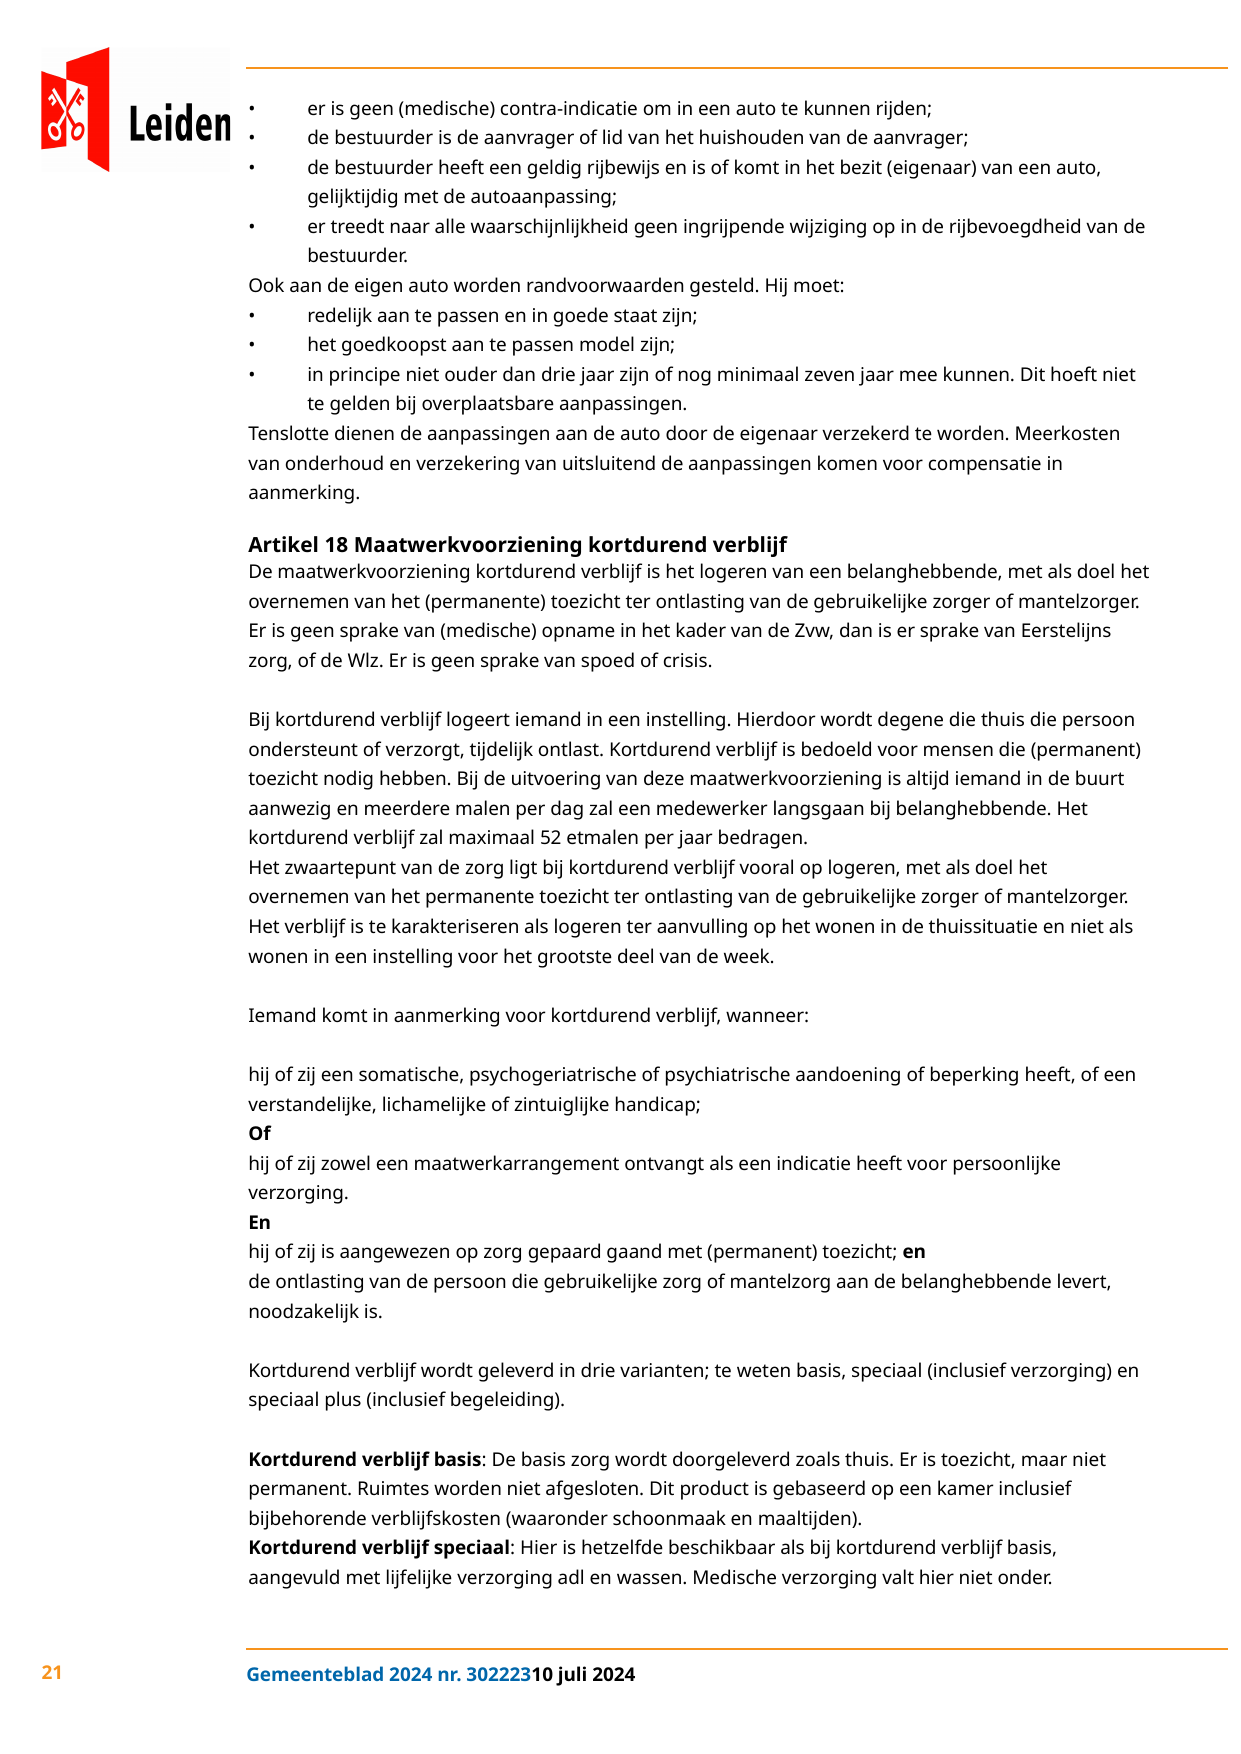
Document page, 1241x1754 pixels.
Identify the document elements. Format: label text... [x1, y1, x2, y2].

text hij of zij een somatische, psychogeriatrische of psychiatrische aandoening of beperking heeft, of een verstandelijke, lichamelijke of zintuiglijke handicap; [248, 1061, 1152, 1116]
list redelijk aan te passen en in goede staat zijn; [248, 302, 1152, 328]
text Tenslotte dienen de aanpassingen aan de auto door de eigenaar verzekerd te worden. Meerkosten van onderhoud en verzekering van uitsluitend de aanpassingen komen voor compensatie in aanmerking. [248, 420, 1152, 505]
list de bestuurder is de aanvrager of lid van het huishouden van de aanvrager; [248, 124, 1152, 150]
text de ontlasting van de persoon die gebruikelijke zorg of mantelzorg aan de belanghebbende levert, noodzakelijk is. [248, 1268, 1152, 1323]
text Het zwaartepunt van de zorg ligt bij kortdurend verblijf vooral op logeren, met als doel het overnemen van het permanente toezicht ter ontlasting van de gebruikelijke zorger of mantelzorger. Het verblijf is te karakteriseren als logeren ter aanvulling op het wonen in de thuissituatie en niet als wonen in een instelling voor het grootste deel van de week. [248, 854, 1152, 968]
text hij of zij zowel een maatwerkarrangement ontvangt als een indicatie heeft voor persoonlijke verzorging. [248, 1150, 1152, 1205]
text hij of zij is aangewezen op zorg gepaard gaand met (permanent) toezicht; en [248, 1239, 1152, 1264]
text Kortdurend verblijf basis: De basis zorg wordt doorgeleverd zoals thuis. Er is toezicht, maar niet permanent. Ruimtes worden niet afgesloten. Dit product is gebaseerd op een kamer inclusief bijbehorende verblijfskosten (waaronder schoonmaak en maaltijden). [248, 1446, 1152, 1531]
text Kortdurend verblijf wordt geleverd in drie varianten; te weten basis, speciaal (inclusief verzorging) en speciaal plus (inclusief begeleiding). [248, 1357, 1152, 1412]
text Kortdurend verblijf speciaal: Hier is hetzelfde beschikbaar als bij kortdurend verblijf basis, aangevuld met lijfelijke verzorging adl en wassen. Medische verzorging valt hier niet onder. [248, 1534, 1152, 1590]
text Bij kortdurend verblijf logeert iemand in een instelling. Hierdoor wordt degene die thuis die persoon ondersteunt of verzorgt, tijdelijk ontlast. Kortdurend verblijf is bedoeld voor mensen die (permanent) toezicht nodig hebben. Bij de uitvoering van deze maatwerkvoorziening is altijd iemand in de buurt aanwezig en meerdere malen per dag zal een medewerker langsgaan bij belanghebbende. Het kortdurend verblijf zal maximaal 52 etmalen per jaar bedragen. [248, 706, 1152, 850]
list er treedt naar alle waarschijnlijkheid geen ingrijpende wijziging op in de rijbevoegdheid van de bestuurder. [248, 213, 1152, 268]
text De maatwerkvoorziening kortdurend verblijf is het logeren van een belanghebbende, met als doel het overnemen van het (permanente) toezicht ter ontlasting van de gebruikelijke zorger of mantelzorger. Er is geen sprake van (medische) opname in het kader van de Zvw, dan is er sprake van Eerstelijns zorg, of de Wlz. Er is geen sprake van spoed of crisis. [248, 558, 1152, 673]
picture [41, 47, 231, 172]
list in principe niet ouder dan drie jaar zijn of nog minimaal zeven jaar mee kunnen. Dit hoeft niet te gelden bij overplaatsbare aanpassingen. [248, 361, 1152, 416]
list er is geen (medische) contra-indicatie om in een auto te kunnen rijden; [248, 95, 1152, 121]
text Iemand komt in aanmerking voor kortdurend verblijf, wanneer: [248, 1002, 1152, 1028]
list de bestuurder heeft een geldig rijbewijs en is of komt in het bezit (eigenaar) van een auto, gelijktijdig met de autoaanpassing; [248, 154, 1152, 209]
list het goedkoopst aan te passen model zijn; [248, 331, 1152, 357]
text Of [248, 1120, 1152, 1146]
text Ook aan de eigen auto worden randvoorwaarden gesteld. Hij moet: [248, 272, 1152, 298]
text En [248, 1209, 1152, 1235]
text Artikel 18 Maatwerkvoorziening kortdurend verblijf [248, 530, 1152, 558]
